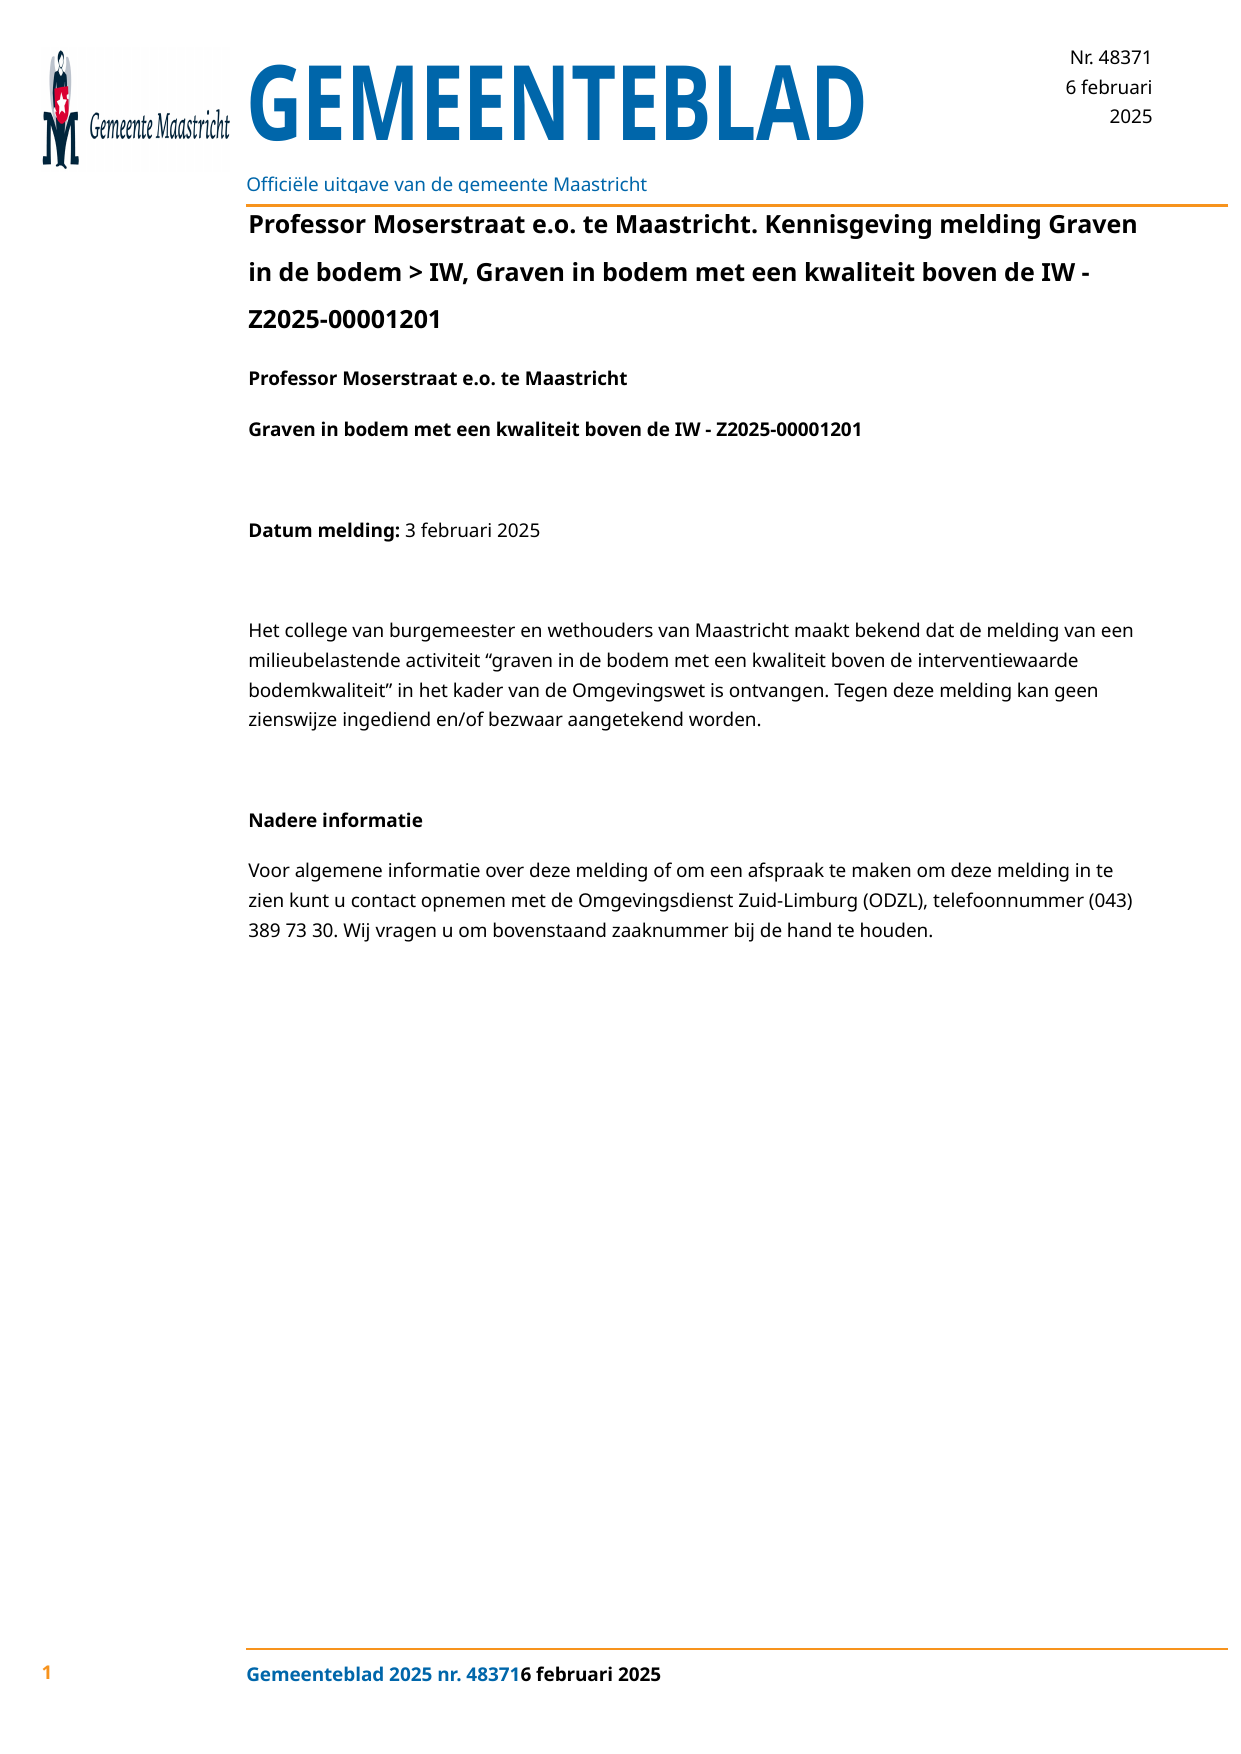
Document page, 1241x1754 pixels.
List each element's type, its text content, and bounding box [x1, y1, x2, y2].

picture [41, 47, 231, 172]
text Datum melding: 3 februari 2025 [248, 517, 1152, 542]
text Het college van burgemeester en wethouders van Maastricht maakt bekend dat de melding van een milieubelastende activiteit “graven in de bodem met een kwaliteit boven de interventiewaarde bodemkwaliteit” in het kader van de Omgevingswet is ontvangen. Tegen deze melding kan geen zienswijze ingediend en/of bezwaar aangetekend worden. [248, 618, 1152, 732]
text Professor Moserstraat e.o. te Maastricht. Kennisgeving melding Graven in de bodem > IW, Graven in bodem met een kwaliteit boven de IW - Z2025-00001201 [248, 207, 1152, 336]
text Nadere informatie [248, 807, 1152, 833]
text Professor Moserstraat e.o. te Maastricht [248, 366, 1152, 391]
text Graven in bodem met een kwaliteit boven de IW - Z2025-00001201 [248, 416, 1152, 442]
text Voor algemene informatie over deze melding of om een afspraak te maken om deze melding in te zien kunt u contact opnemen met de Omgevingsdienst Zuid-Limburg (ODZL), telefoonnummer (043) 389 73 30. Wij vragen u om bovenstaand zaaknummer bij de hand te houden. [248, 858, 1152, 942]
